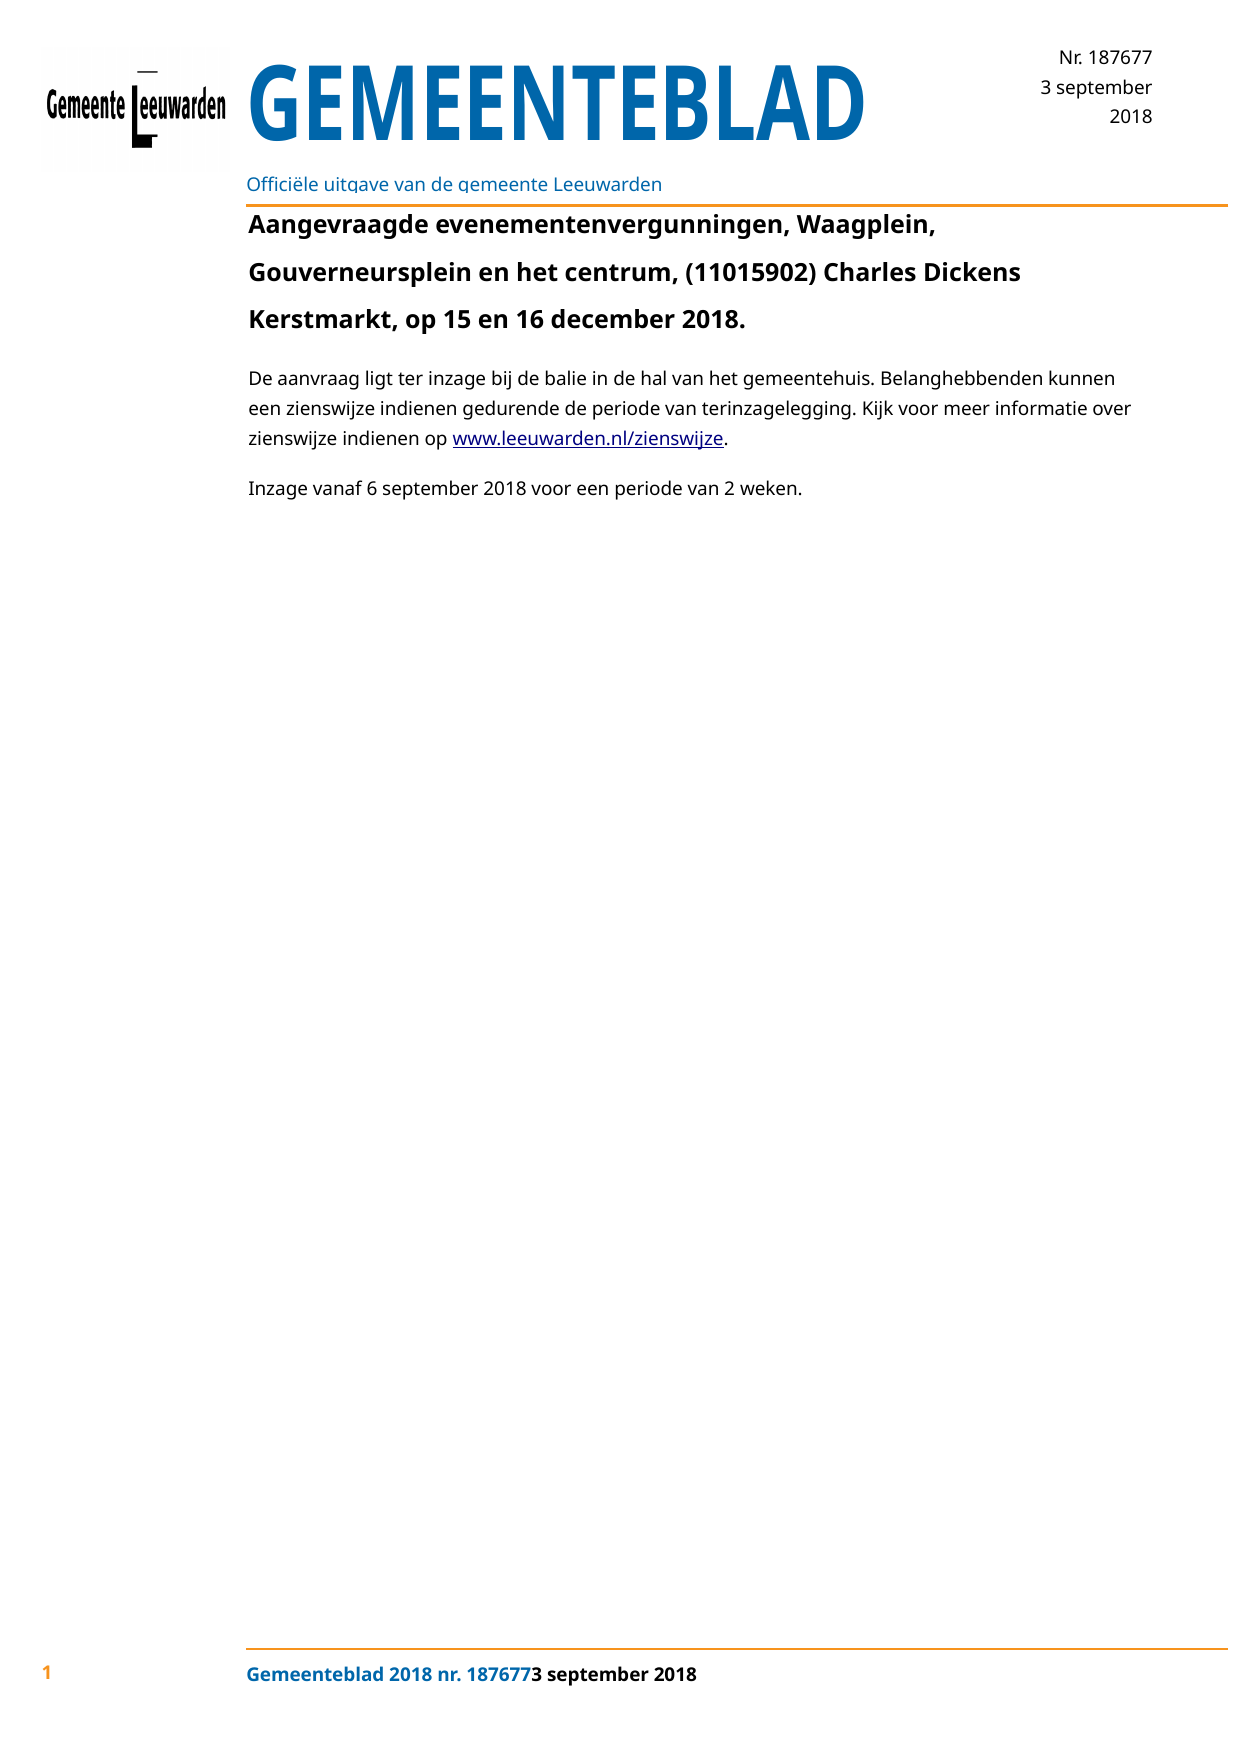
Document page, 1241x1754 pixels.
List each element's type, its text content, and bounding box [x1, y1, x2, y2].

text De aanvraag ligt ter inzage bij de balie in de hal van het gemeentehuis. Belanghebbenden kunnen een zienswijze indienen gedurende de periode van terinzagelegging. Kijk voor meer informatie over zienswijze indienen op www.leeuwarden.nl/zienswijze. [248, 366, 1152, 450]
picture [41, 47, 231, 172]
text Inzage vanaf 6 september 2018 voor een periode van 2 weken. [248, 475, 1152, 501]
text Aangevraagde evenementenvergunningen, Waagplein, Gouverneursplein en het centrum, (11015902) Charles Dickens Kerstmarkt, op 15 en 16 december 2018. [248, 207, 1152, 336]
